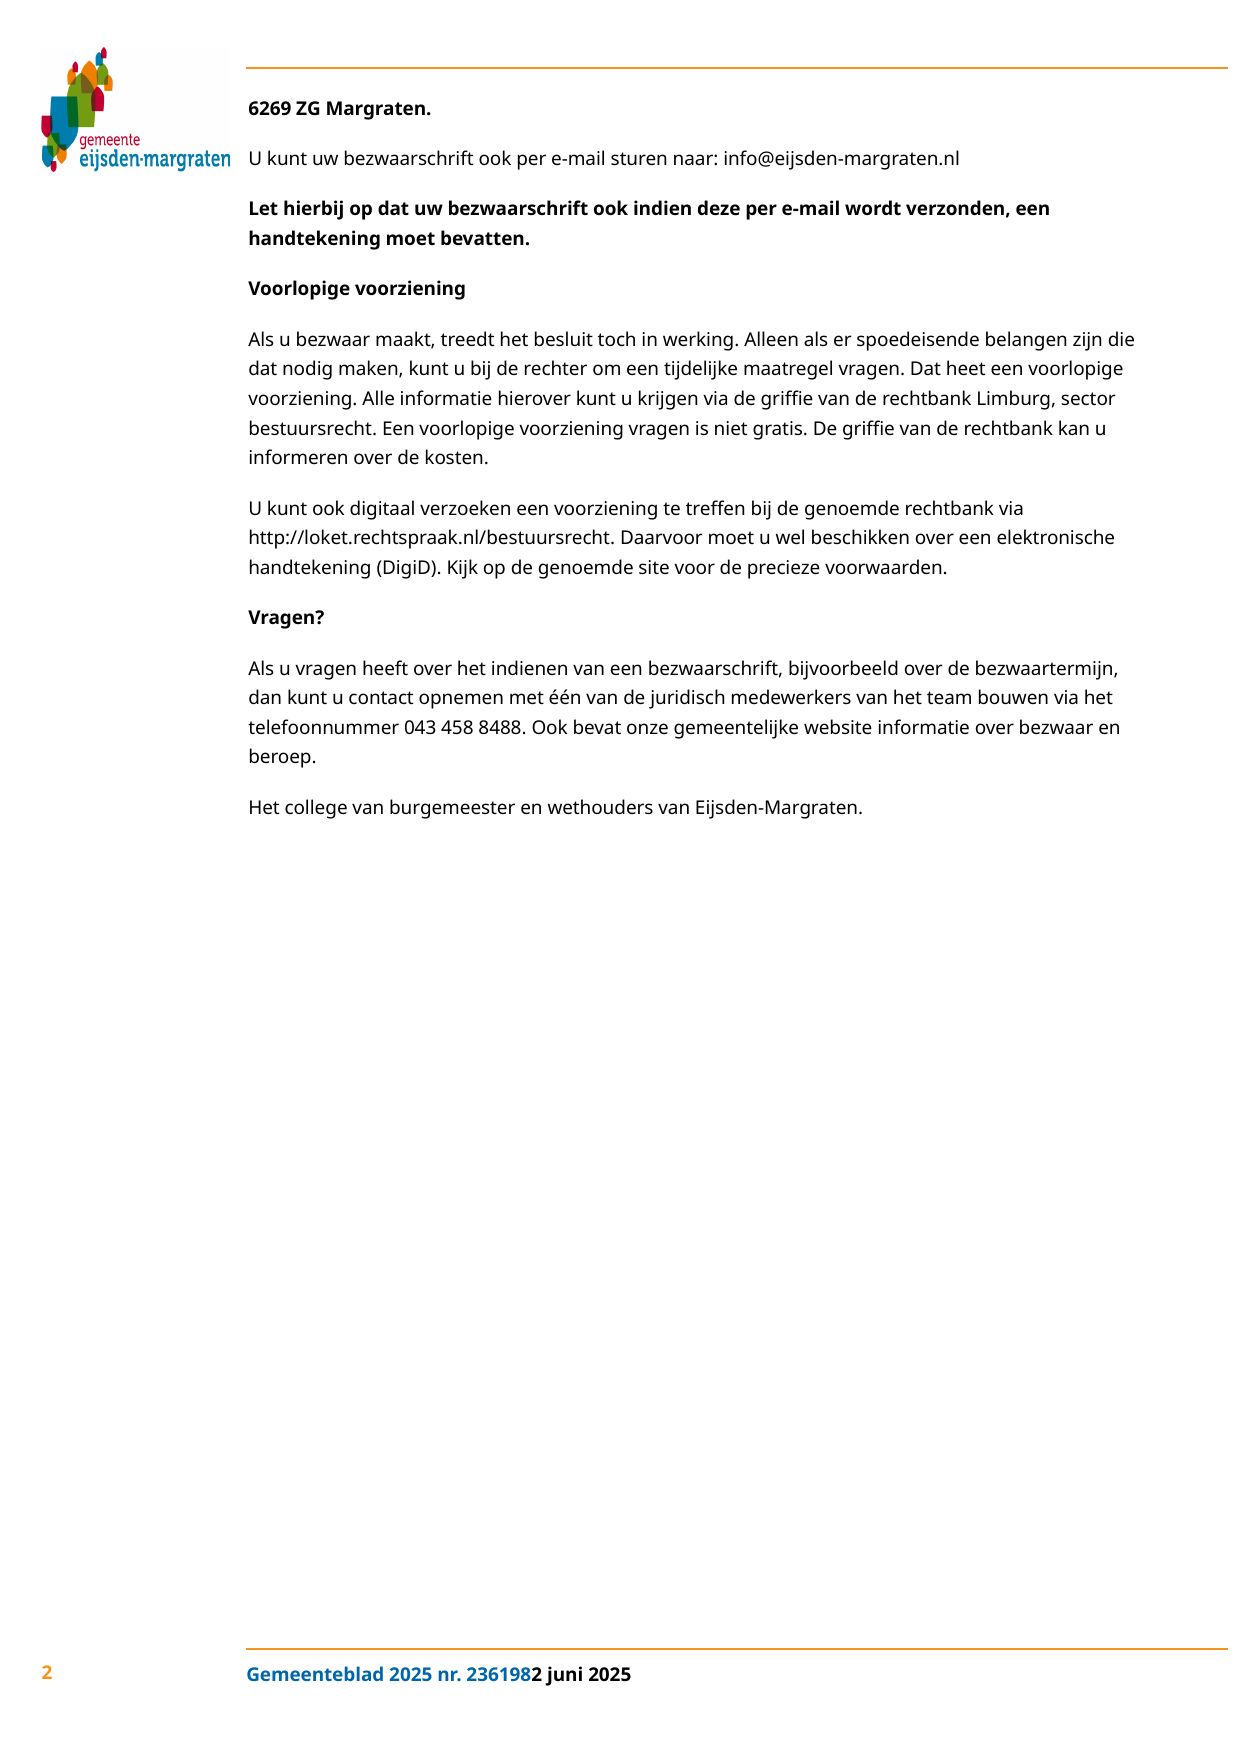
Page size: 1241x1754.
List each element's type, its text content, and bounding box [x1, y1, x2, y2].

text Als u vragen heeft over het indienen van een bezwaarschrift, bijvoorbeeld over de bezwaartermijn, dan kunt u contact opnemen met één van de juridisch medewerkers van het team bouwen via het telefoonnummer 043 458 8488. Ook bevat onze gemeentelijke website informatie over bezwaar en beroep. [248, 655, 1152, 769]
text Voorlopige voorziening [248, 276, 1152, 301]
text Let hierbij op dat uw bezwaarschrift ook indien deze per e-mail wordt verzonden, een handtekening moet bevatten. [248, 196, 1152, 251]
text Als u bezwaar maakt, treedt het besluit toch in werking. Alleen als er spoedeisende belangen zijn die dat nodig maken, kunt u bij de rechter om een tijdelijke maatregel vragen. Dat heet een voorlopige voorziening. Alle informatie hierover kunt u krijgen via de griffie van de rechtbank Limburg, sector bestuursrecht. Een voorlopige voorziening vragen is niet gratis. De griffie van de rechtbank kan u informeren over de kosten. [248, 326, 1152, 470]
text U kunt ook digitaal verzoeken een voorziening te treffen bij de genoemde rechtbank via http://loket.rechtspraak.nl/bestuursrecht. Daarvoor moet u wel beschikken over een elektronische handtekening (DigiD). Kijk op de genoemde site voor de precieze voorwaarden. [248, 495, 1152, 580]
picture [41, 47, 231, 172]
text 6269 ZG Margraten. [248, 95, 1152, 121]
text Vragen? [248, 604, 1152, 630]
text U kunt uw bezwaarschrift ook per e-mail sturen naar: info@eijsden-margraten.nl [248, 145, 1152, 171]
text Het college van burgemeester en wethouders van Eijsden-Margraten. [248, 794, 1152, 820]
